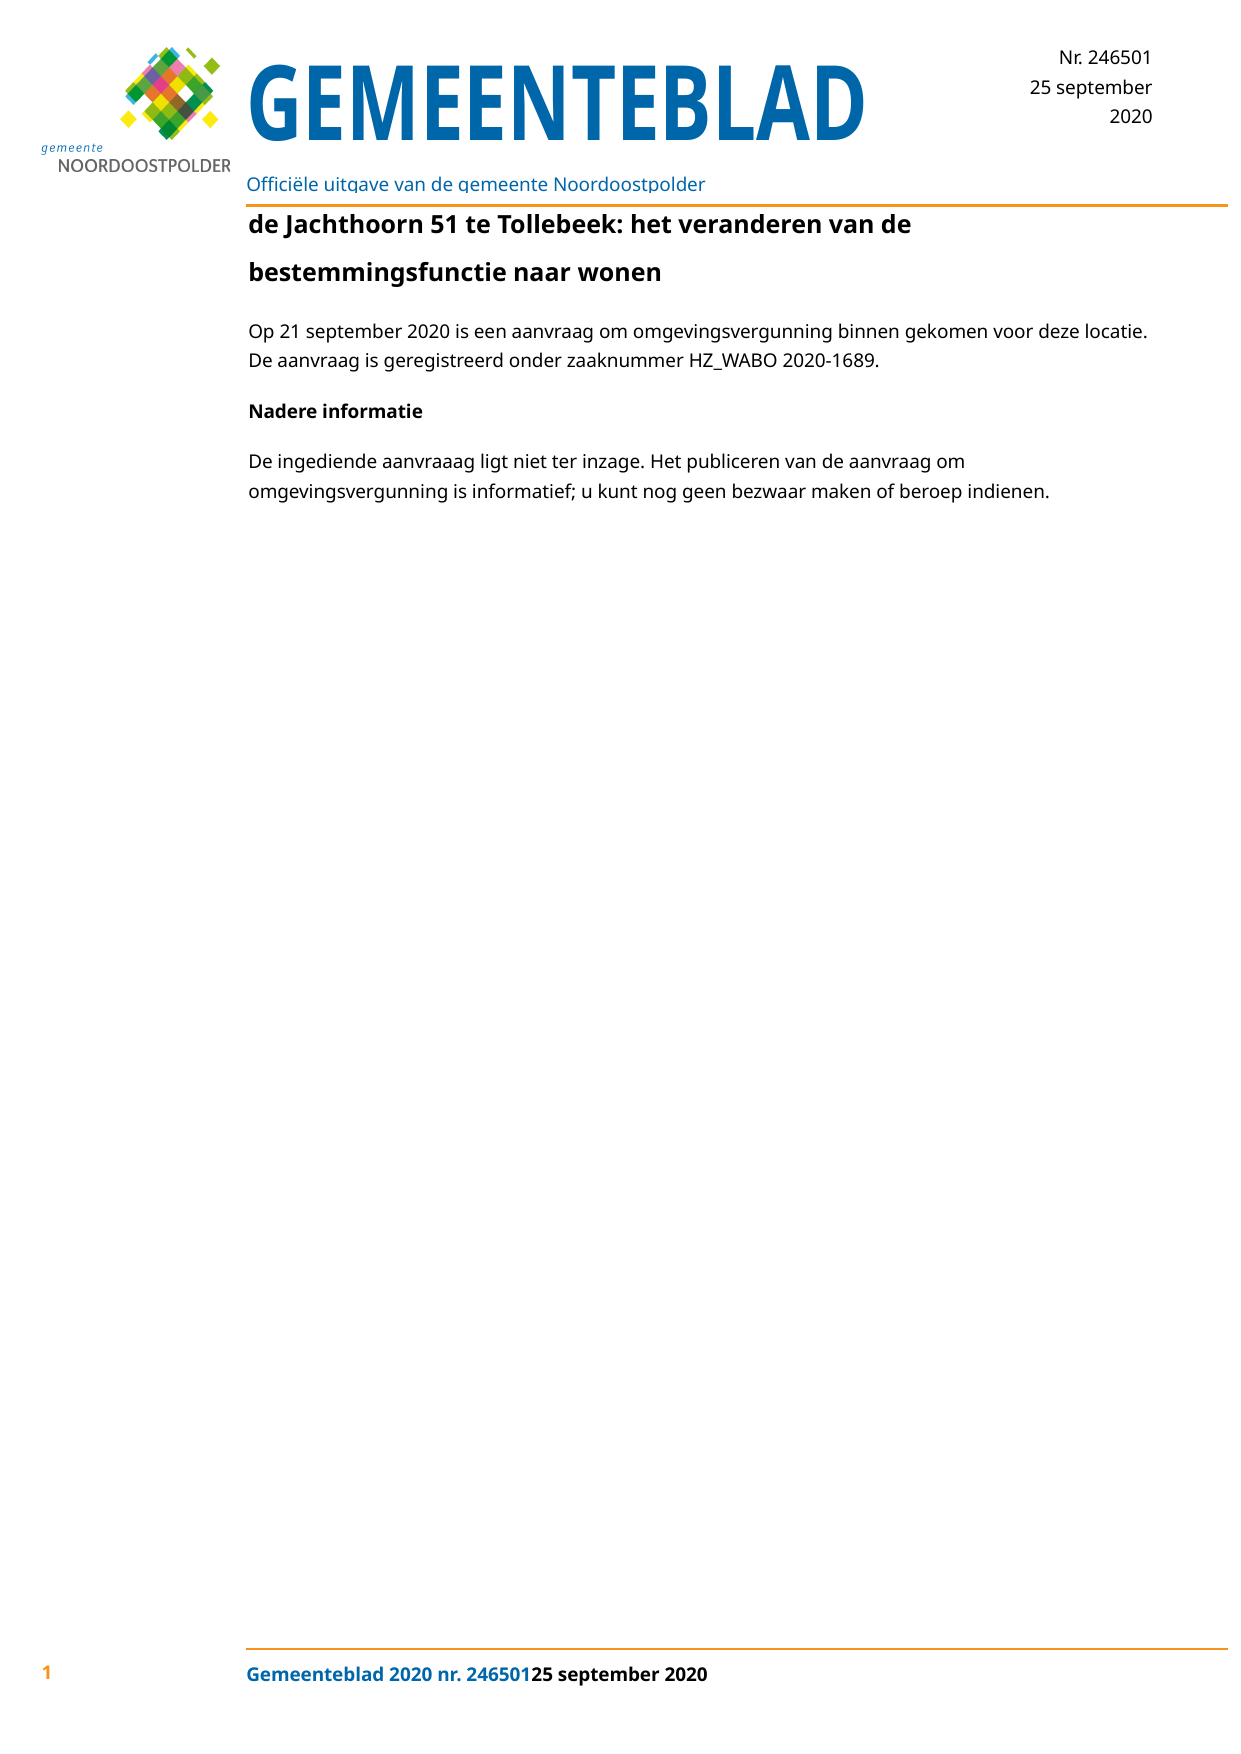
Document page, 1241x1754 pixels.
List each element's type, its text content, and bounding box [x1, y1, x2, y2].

text De ingediende aanvraaag ligt niet ter inzage. Het publiceren van de aanvraag om omgevingsvergunning is informatief; u kunt nog geen bezwaar maken of beroep indienen. [248, 448, 1152, 504]
text de Jachthoorn 51 te Tollebeek: het veranderen van de bestemmingsfunctie naar wonen [248, 207, 1152, 288]
text Nadere informatie [248, 398, 1152, 424]
text Op 21 september 2020 is een aanvraag om omgevingsvergunning binnen gekomen voor deze locatie. De aanvraag is geregistreerd onder zaaknummer HZ_WABO 2020-1689. [248, 318, 1152, 373]
picture [41, 47, 231, 172]
